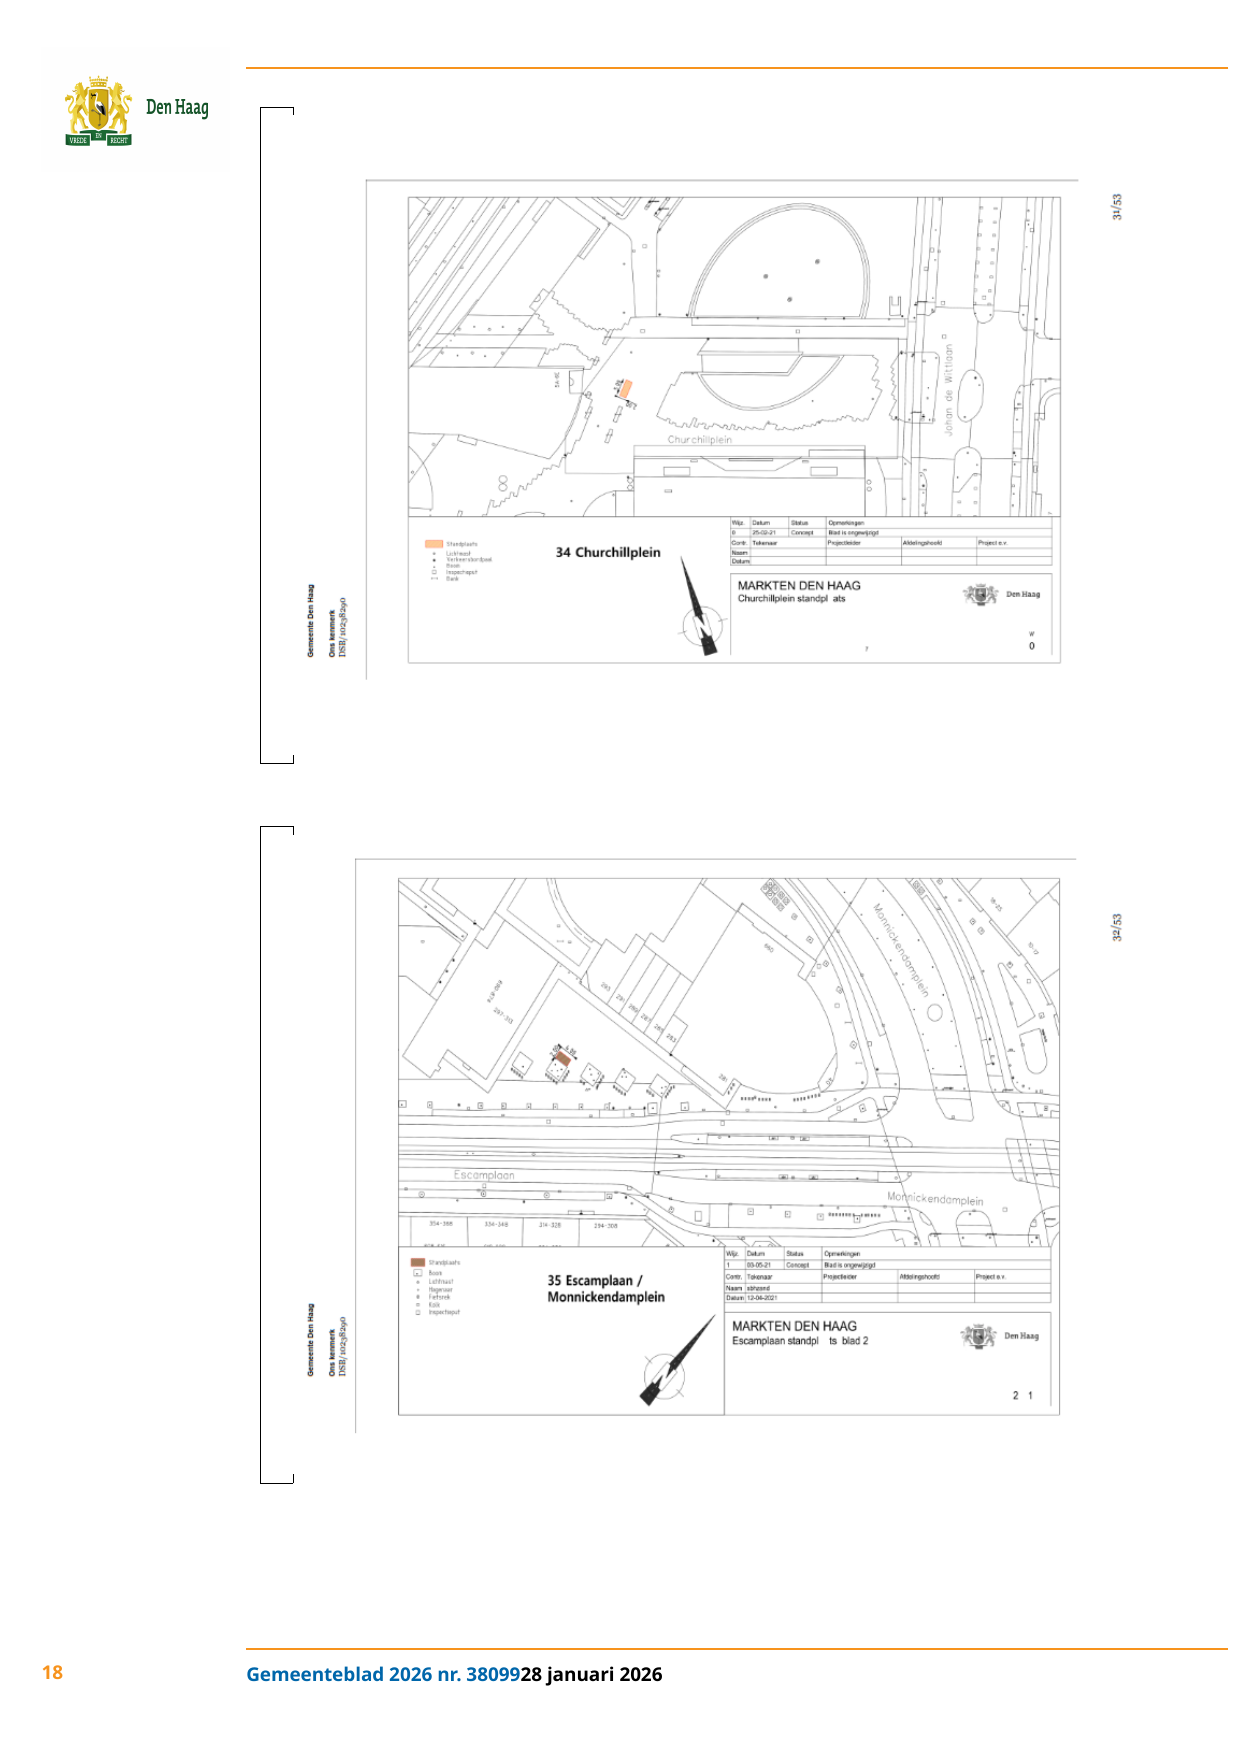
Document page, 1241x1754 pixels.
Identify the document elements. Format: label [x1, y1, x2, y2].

picture [268, 115, 1173, 755]
picture [268, 835, 1173, 1474]
picture [41, 47, 231, 172]
